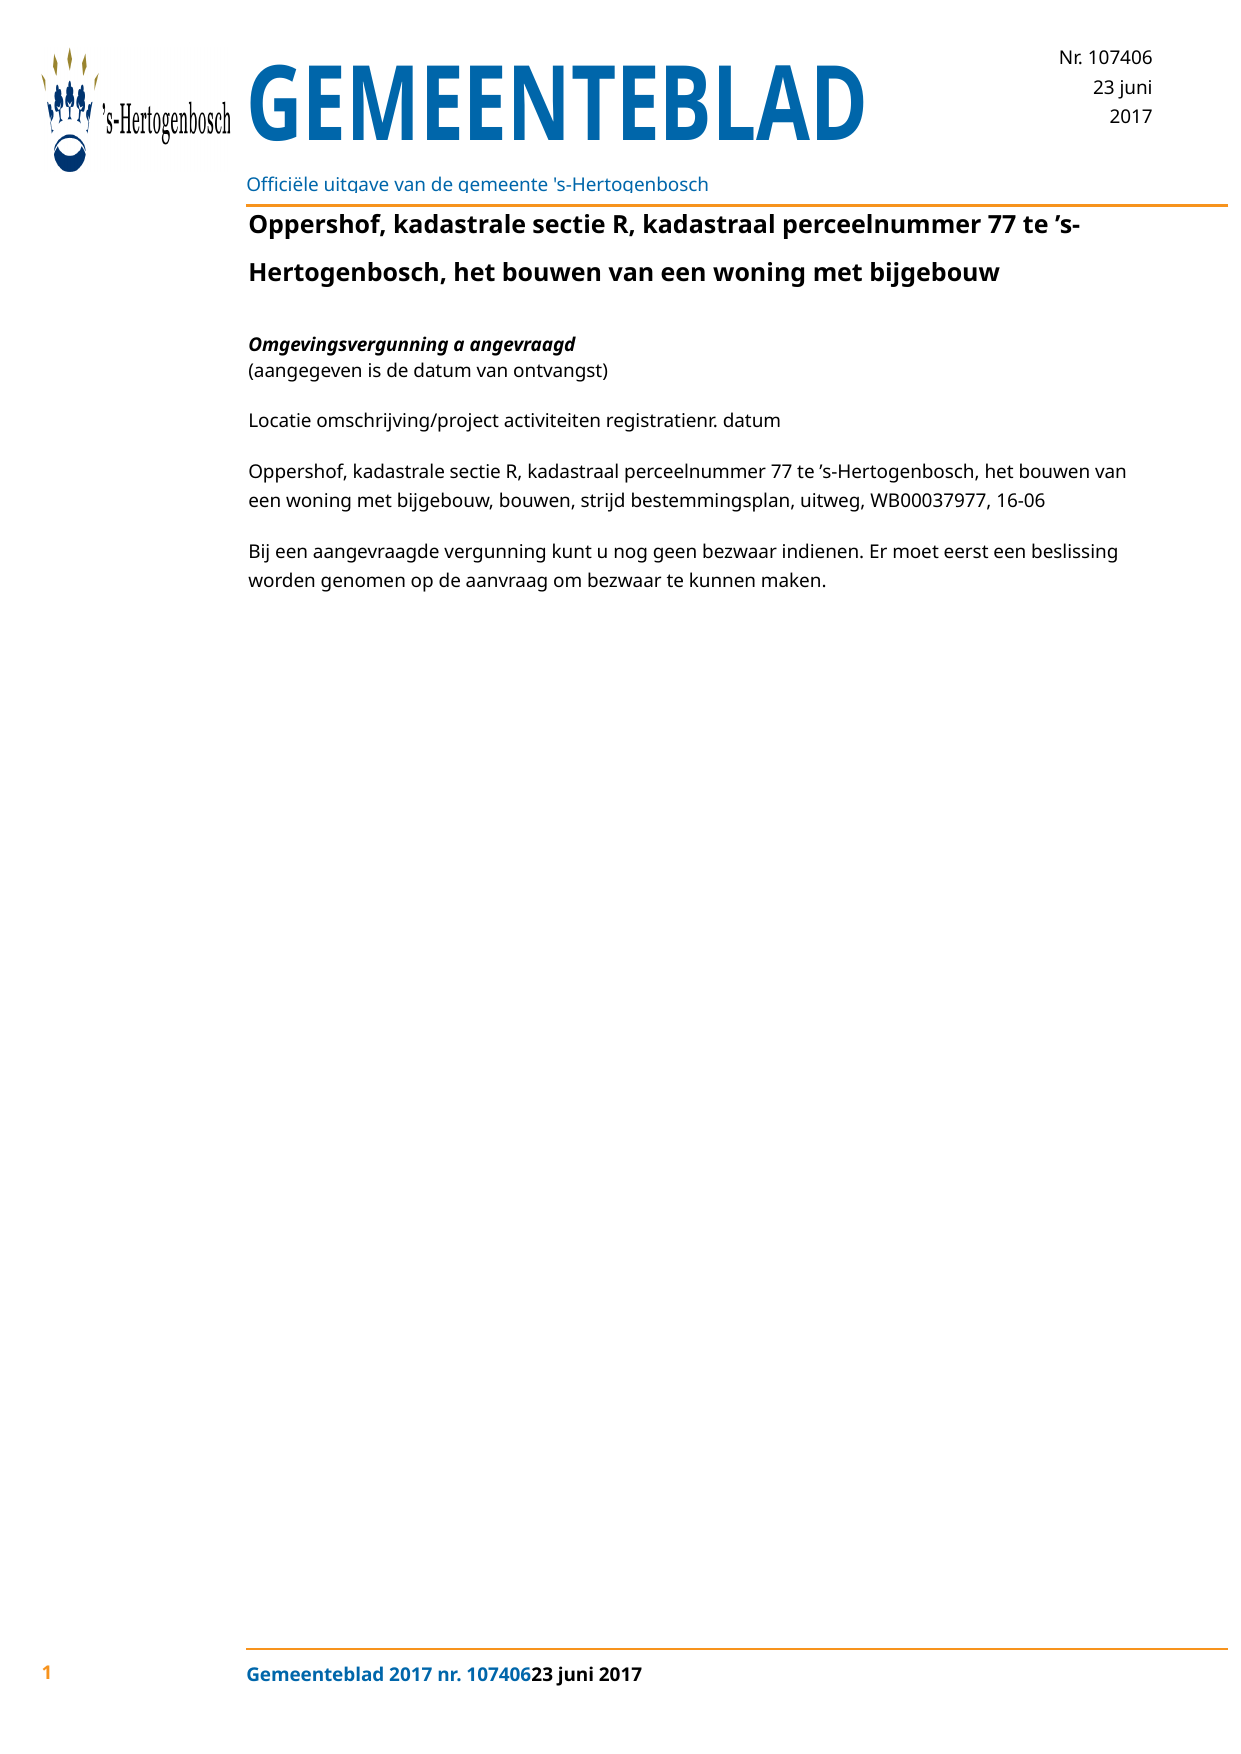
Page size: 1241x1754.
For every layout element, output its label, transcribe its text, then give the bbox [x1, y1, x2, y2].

text Omgevingsvergunning a angevraagd [248, 331, 1152, 357]
text (aangegeven is de datum van ontvangst) [248, 357, 1152, 383]
text Oppershof, kadastrale sectie R, kadastraal perceelnummer 77 te ’s-Hertogenbosch, het bouwen van een woning met bijgebouw [248, 207, 1152, 288]
text Bij een aangevraagde vergunning kunt u nog geen bezwaar indienen. Er moet eerst een beslissing worden genomen op de aanvraag om bezwaar te kunnen maken. [248, 538, 1152, 593]
text Oppershof, kadastrale sectie R, kadastraal perceelnummer 77 te ’s-Hertogenbosch, het bouwen van een woning met bijgebouw, bouwen, strijd bestemmingsplan, uitweg, WB00037977, 16-06 [248, 458, 1152, 513]
picture [41, 47, 231, 172]
text Locatie omschrijving/project activiteiten registratienr. datum [248, 408, 1152, 433]
